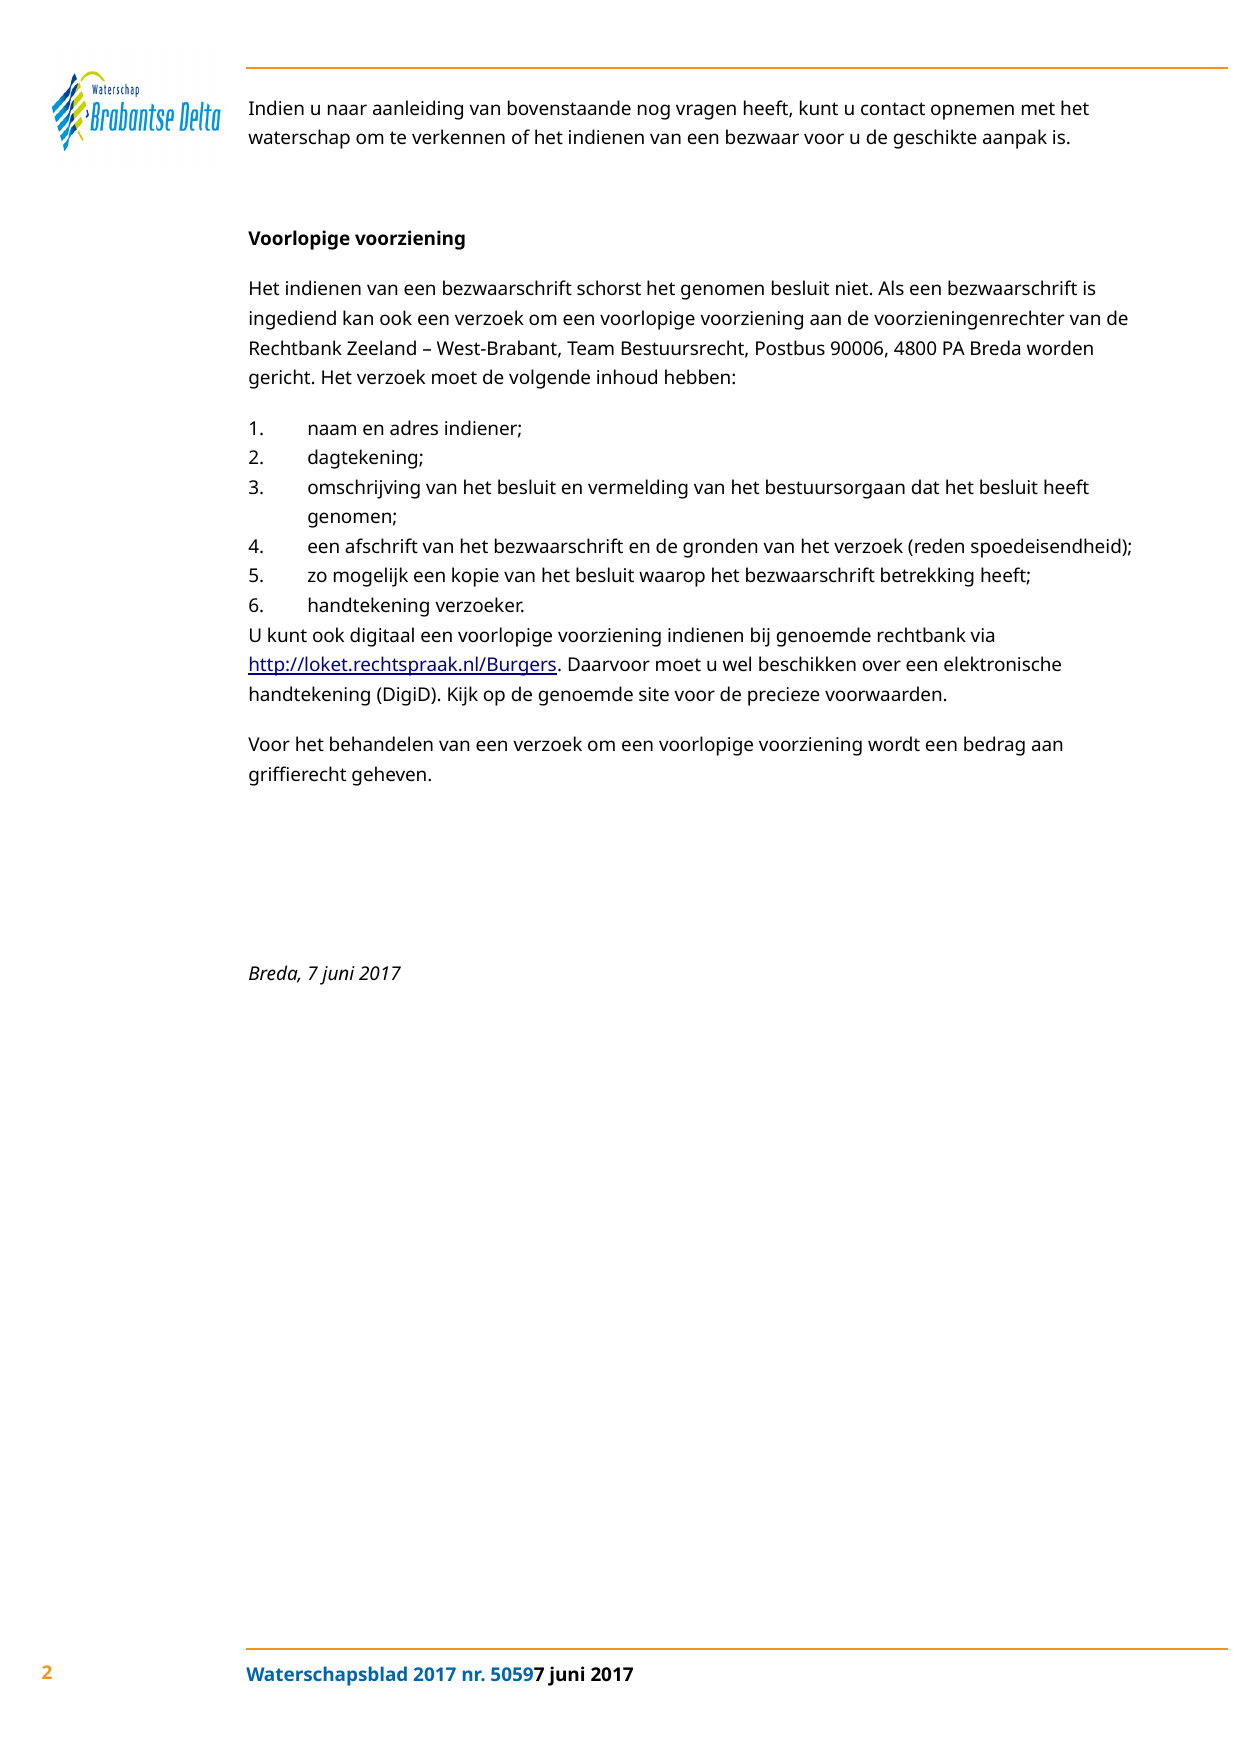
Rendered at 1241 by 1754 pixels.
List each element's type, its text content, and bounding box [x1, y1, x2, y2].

text Breda, 7 juni 2017 [248, 960, 1152, 986]
list dagtekening; [248, 444, 1152, 470]
list omschrijving van het besluit en vermelding van het bestuursorgaan dat het besluit heeft genomen; [248, 474, 1152, 529]
text U kunt ook digitaal een voorlopige voorziening indienen bij genoemde rechtbank via http://loket.rechtspraak.nl/Burgers. Daarvoor moet u wel beschikken over een elektronische handtekening (DigiD). Kijk op de genoemde site voor de precieze voorwaarden. [248, 622, 1152, 707]
text Indien u naar aanleiding van bovenstaande nog vragen heeft, kunt u contact opnemen met het waterschap om te verkennen of het indienen van een bezwaar voor u de geschikte aanpak is. [248, 95, 1152, 150]
text Voorlopige voorziening [248, 225, 1152, 251]
picture [41, 47, 231, 172]
list naam en adres indiener; [248, 415, 1152, 441]
list een afschrift van het bezwaarschrift en de gronden van het verzoek (reden spoedeisendheid); [248, 533, 1152, 559]
text Voor het behandelen van een verzoek om een voorlopige voorziening wordt een bedrag aan griffierecht geheven. [248, 731, 1152, 787]
text Het indienen van een bezwaarschrift schorst het genomen besluit niet. Als een bezwaarschrift is ingediend kan ook een verzoek om een voorlopige voorziening aan de voorzieningenrechter van de Rechtbank Zeeland – West-Brabant, Team Bestuursrecht, Postbus 90006, 4800 PA Breda worden gericht. Het verzoek moet de volgende inhoud hebben: [248, 276, 1152, 390]
list zo mogelijk een kopie van het besluit waarop het bezwaarschrift betrekking heeft; [248, 563, 1152, 588]
list handtekening verzoeker. [248, 592, 1152, 618]
